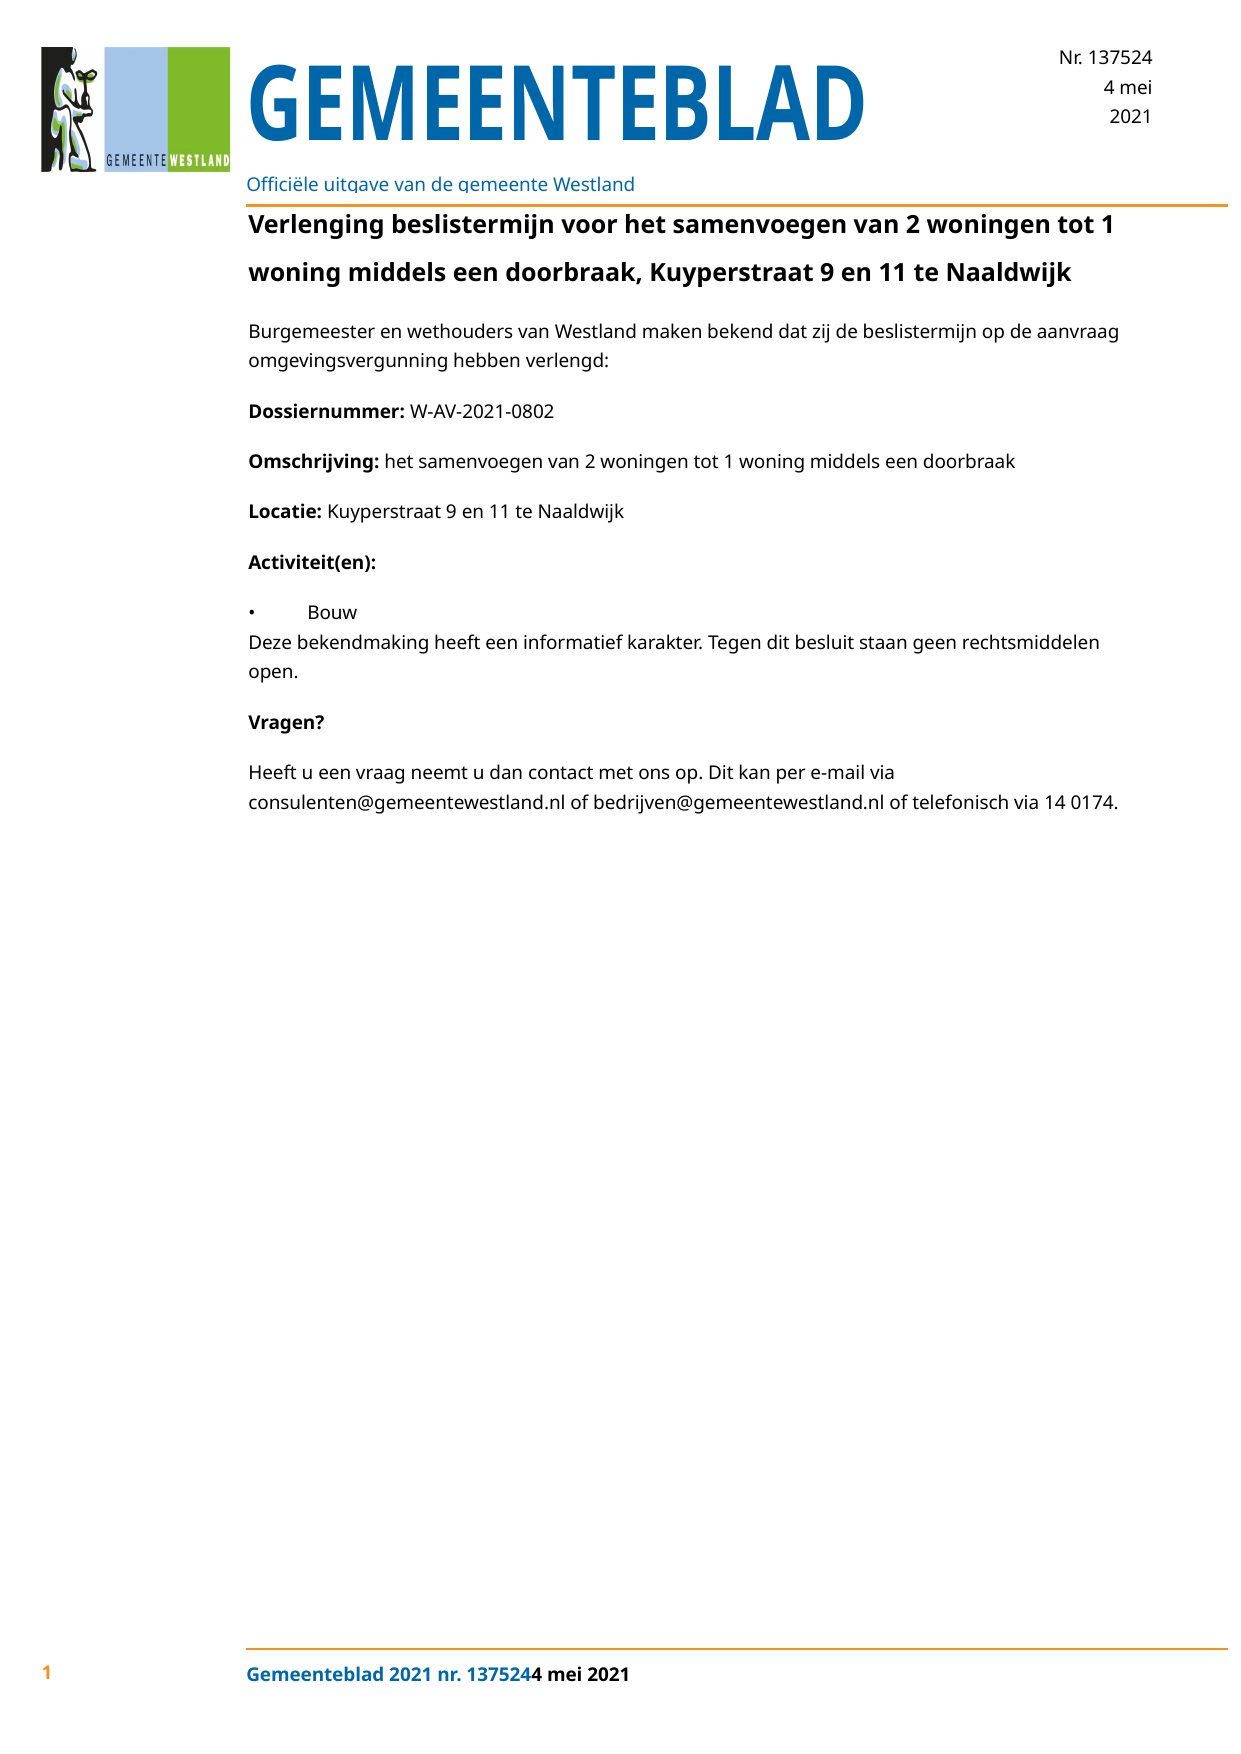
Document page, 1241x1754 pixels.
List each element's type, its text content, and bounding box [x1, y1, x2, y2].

text Burgemeester en wethouders van Westland maken bekend dat zij de beslistermijn op de aanvraag omgevingsvergunning hebben verlengd: [248, 318, 1152, 373]
text Deze bekendmaking heeft een informatief karakter. Tegen dit besluit staan geen rechtsmiddelen open. [248, 629, 1152, 684]
list Bouw [248, 599, 1152, 625]
text Dossiernummer: W-AV-2021-0802 [248, 398, 1152, 424]
picture [41, 47, 231, 172]
text Heeft u een vraag neemt u dan contact met ons op. Dit kan per e-mail via consulenten@gemeentewestland.nl of bedrijven@gemeentewestland.nl of telefonisch via 14 0174. [248, 759, 1152, 815]
text Omschrijving: het samenvoegen van 2 woningen tot 1 woning middels een doorbraak [248, 448, 1152, 474]
text Activiteit(en): [248, 549, 1152, 575]
text Locatie: Kuyperstraat 9 en 11 te Naaldwijk [248, 499, 1152, 524]
text Verlenging beslistermijn voor het samenvoegen van 2 woningen tot 1 woning middels een doorbraak, Kuyperstraat 9 en 11 te Naaldwijk [248, 207, 1152, 288]
text Vragen? [248, 709, 1152, 735]
